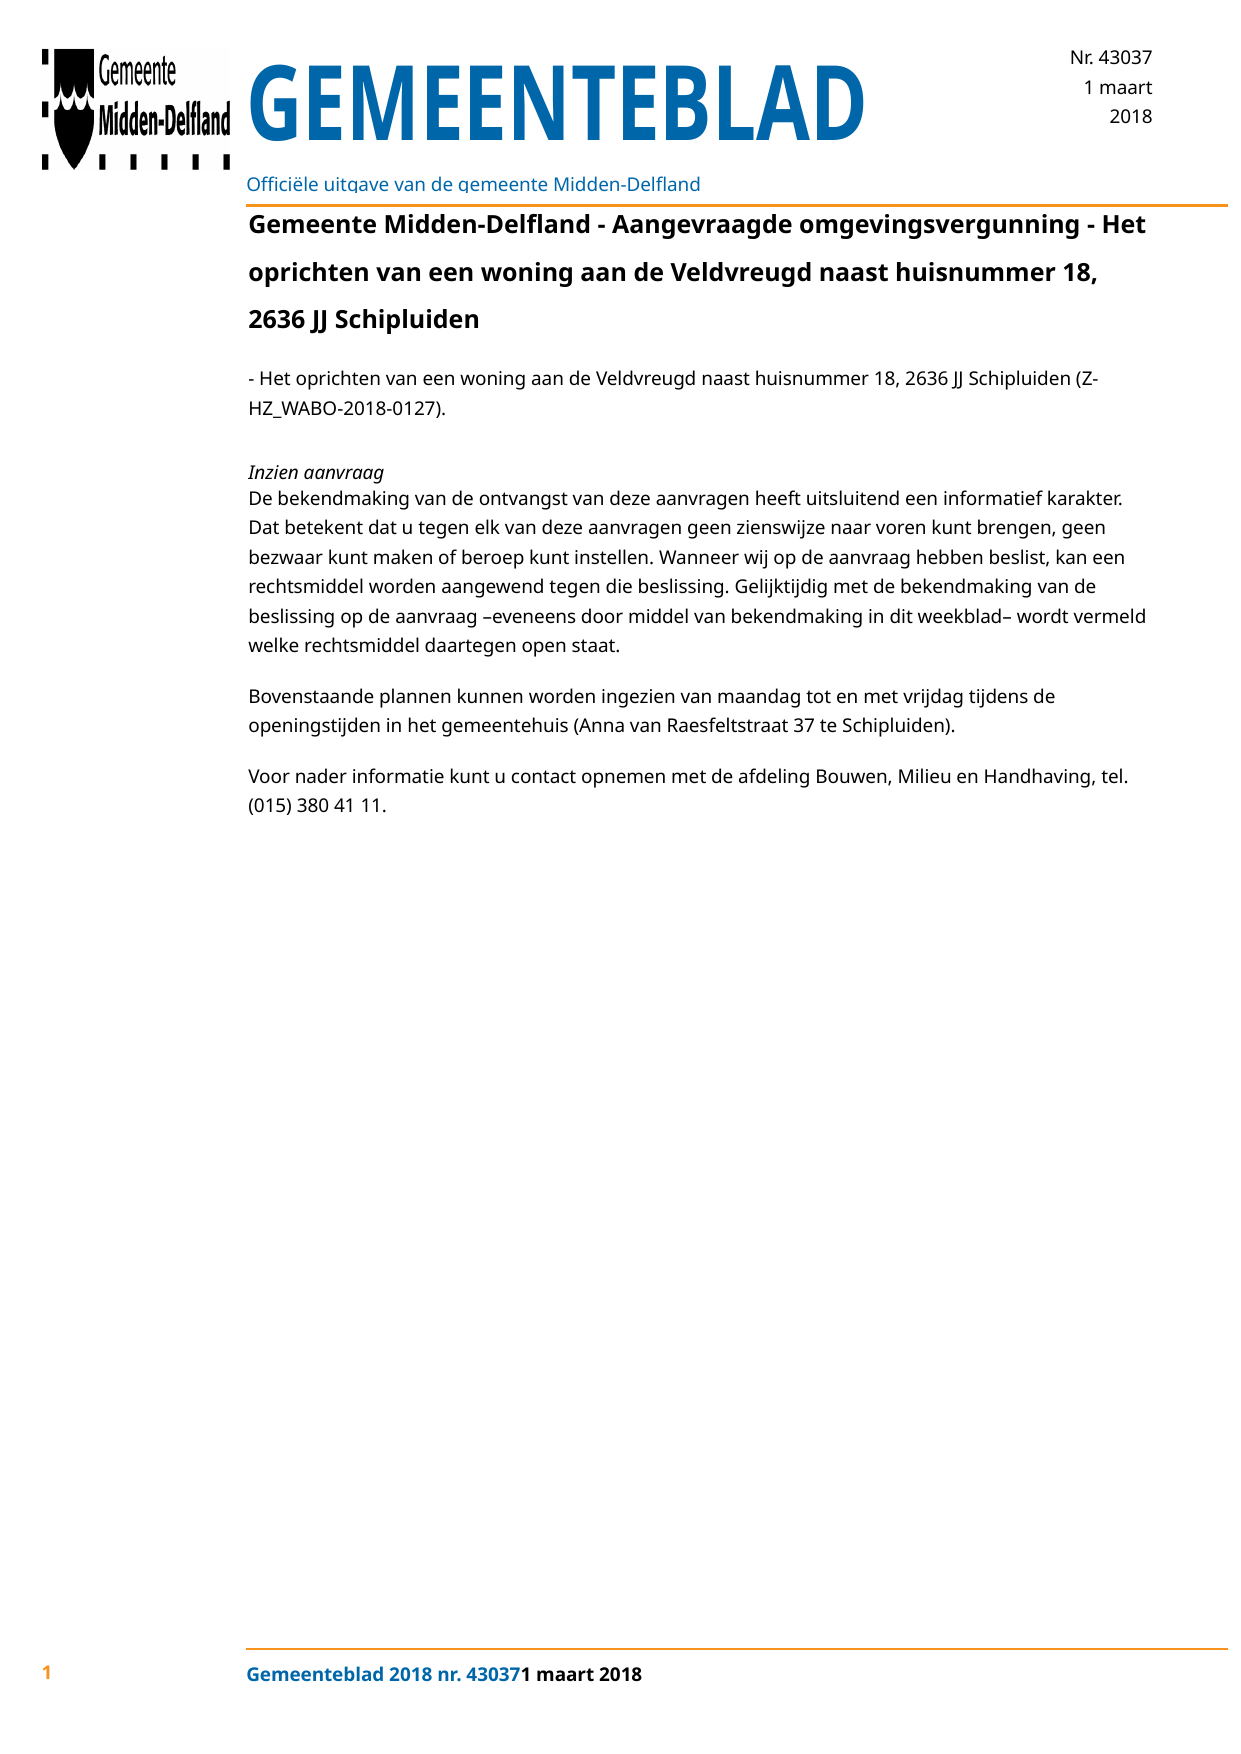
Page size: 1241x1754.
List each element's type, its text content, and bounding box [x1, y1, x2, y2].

text - Het oprichten van een woning aan de Veldvreugd naast huisnummer 18, 2636 JJ Schipluiden (Z-HZ_WABO-2018-0127). [248, 366, 1152, 421]
text De bekendmaking van de ontvangst van deze aanvragen heeft uitsluitend een informatief karakter. Dat betekent dat u tegen elk van deze aanvragen geen zienswijze naar voren kunt brengen, geen bezwaar kunt maken of beroep kunt instellen. Wanneer wij op de aanvraag hebben beslist, kan een rechtsmiddel worden aangewend tegen die beslissing. Gelijktijdig met de bekendmaking van de beslissing op de aanvraag –eveneens door middel van bekendmaking in dit weekblad– wordt vermeld welke rechtsmiddel daartegen open staat. [248, 485, 1152, 658]
text Voor nader informatie kunt u contact opnemen met de afdeling Bouwen, Milieu en Handhaving, tel. (015) 380 41 11. [248, 763, 1152, 818]
text Bovenstaande plannen kunnen worden ingezien van maandag tot en met vrijdag tijdens de openingstijden in het gemeentehuis (Anna van Raesfeltstraat 37 te Schipluiden). [248, 683, 1152, 738]
picture [41, 47, 231, 172]
text Gemeente Midden-Delfland - Aangevraagde omgevingsvergunning - Het oprichten van een woning aan de Veldvreugd naast huisnummer 18, 2636 JJ Schipluiden [248, 207, 1152, 336]
text Inzien aanvraag [248, 459, 1152, 485]
